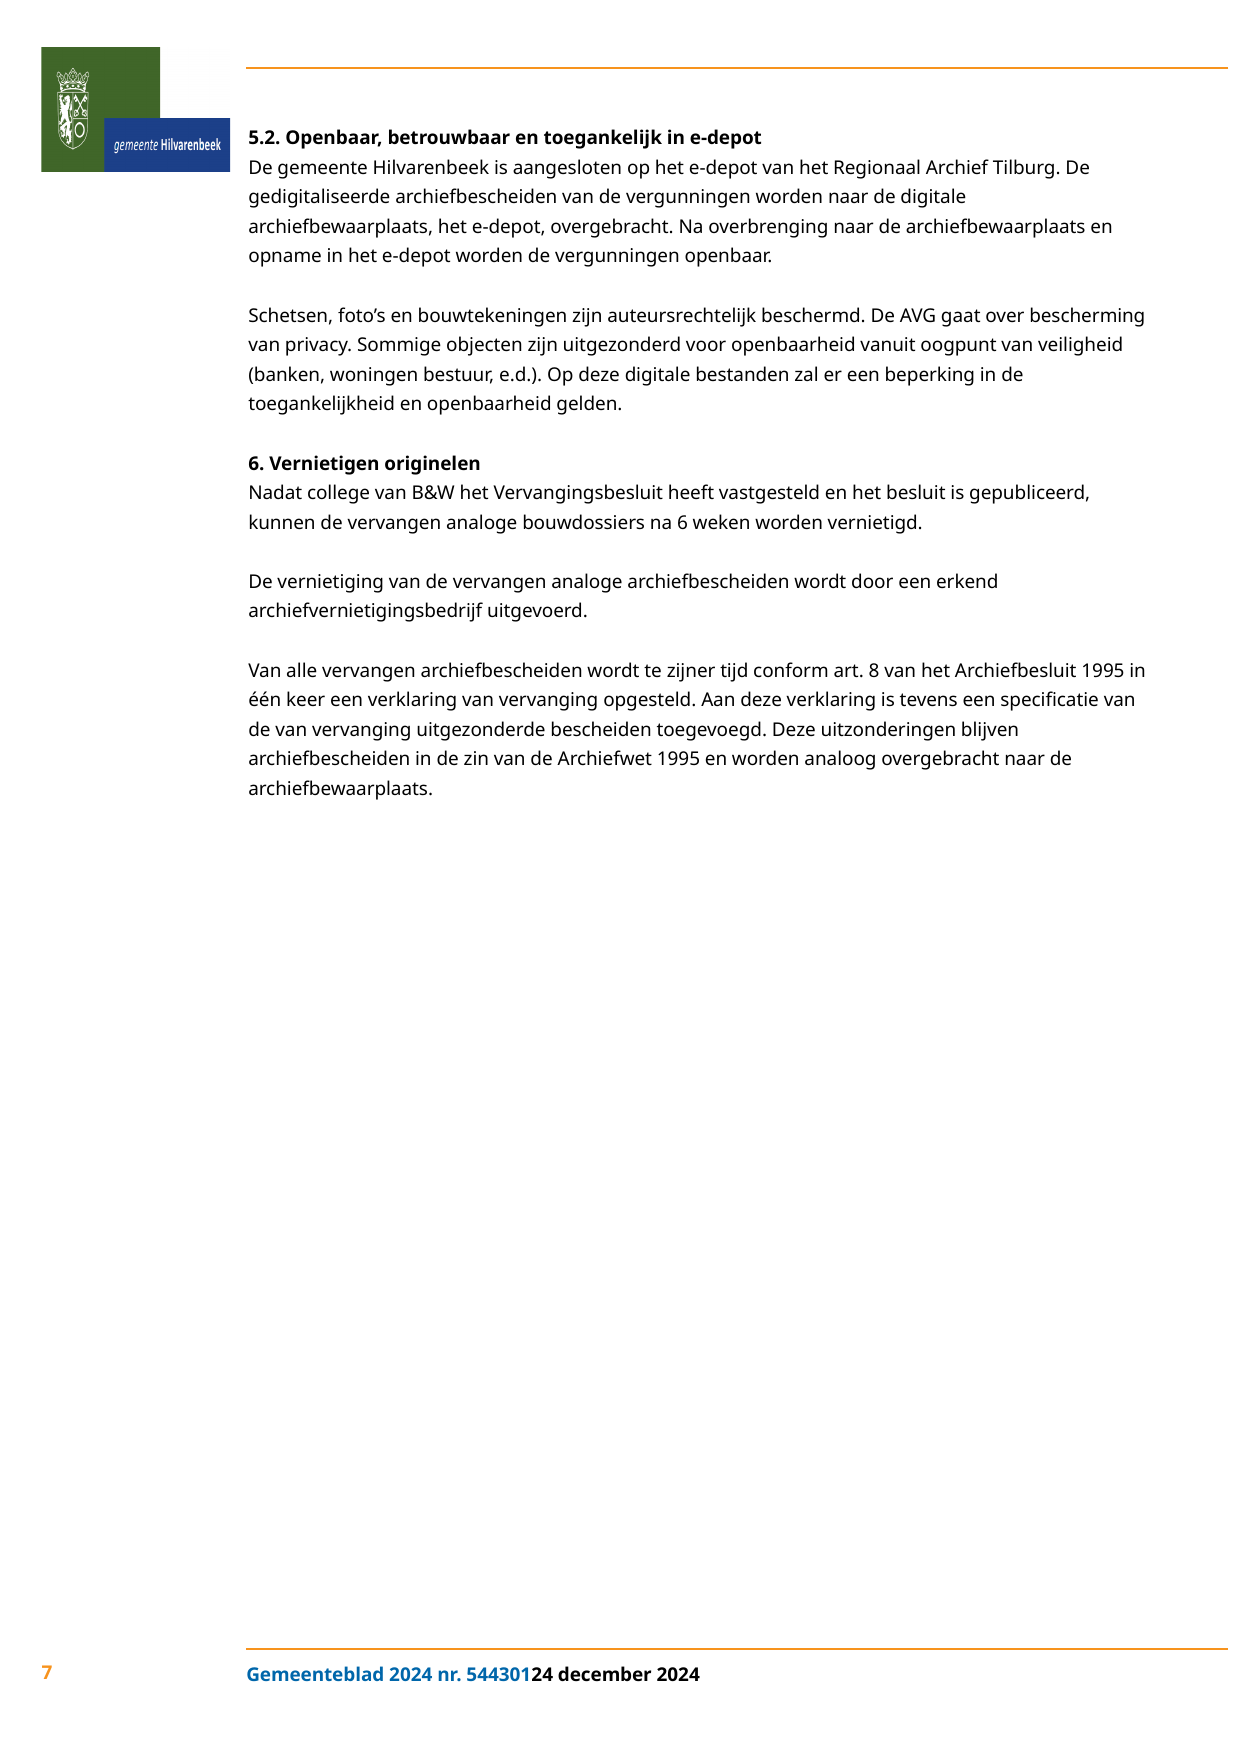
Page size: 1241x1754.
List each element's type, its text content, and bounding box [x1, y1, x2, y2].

text 6. Vernietigen originelen [248, 450, 1152, 476]
text 5.2. Openbaar, betrouwbaar en toegankelijk in e-depot [248, 124, 1152, 150]
text De gemeente Hilvarenbeek is aangesloten op het e-depot van het Regionaal Archief Tilburg. De gedigitaliseerde archiefbescheiden van de vergunningen worden naar de digitale archiefbewaarplaats, het e-depot, overgebracht. Na overbrenging naar de archiefbewaarplaats en opname in het e-depot worden de vergunningen openbaar. [248, 154, 1152, 268]
text Van alle vervangen archiefbescheiden wordt te zijner tijd conform art. 8 van het Archiefbesluit 1995 in één keer een verklaring van vervanging opgesteld. Aan deze verklaring is tevens een specificatie van de van vervanging uitgezonderde bescheiden toegevoegd. Deze uitzonderingen blijven archiefbescheiden in de zin van de Archiefwet 1995 en worden analoog overgebracht naar de archiefbewaarplaats. [248, 657, 1152, 801]
text Nadat college van B&W het Vervangingsbesluit heeft vastgesteld en het besluit is gepubliceerd, kunnen de vervangen analoge bouwdossiers na 6 weken worden vernietigd. [248, 479, 1152, 535]
text De vernietiging van de vervangen analoge archiefbescheiden wordt door een erkend archiefvernietigingsbedrijf uitgevoerd. [248, 568, 1152, 623]
text Schetsen, foto’s en bouwtekeningen zijn auteursrechtelijk beschermd. De AVG gaat over bescherming van privacy. Sommige objecten zijn uitgezonderd voor openbaarheid vanuit oogpunt van veiligheid (banken, woningen bestuur, e.d.). Op deze digitale bestanden zal er een beperking in de toegankelijkheid en openbaarheid gelden. [248, 302, 1152, 416]
picture [41, 47, 231, 172]
